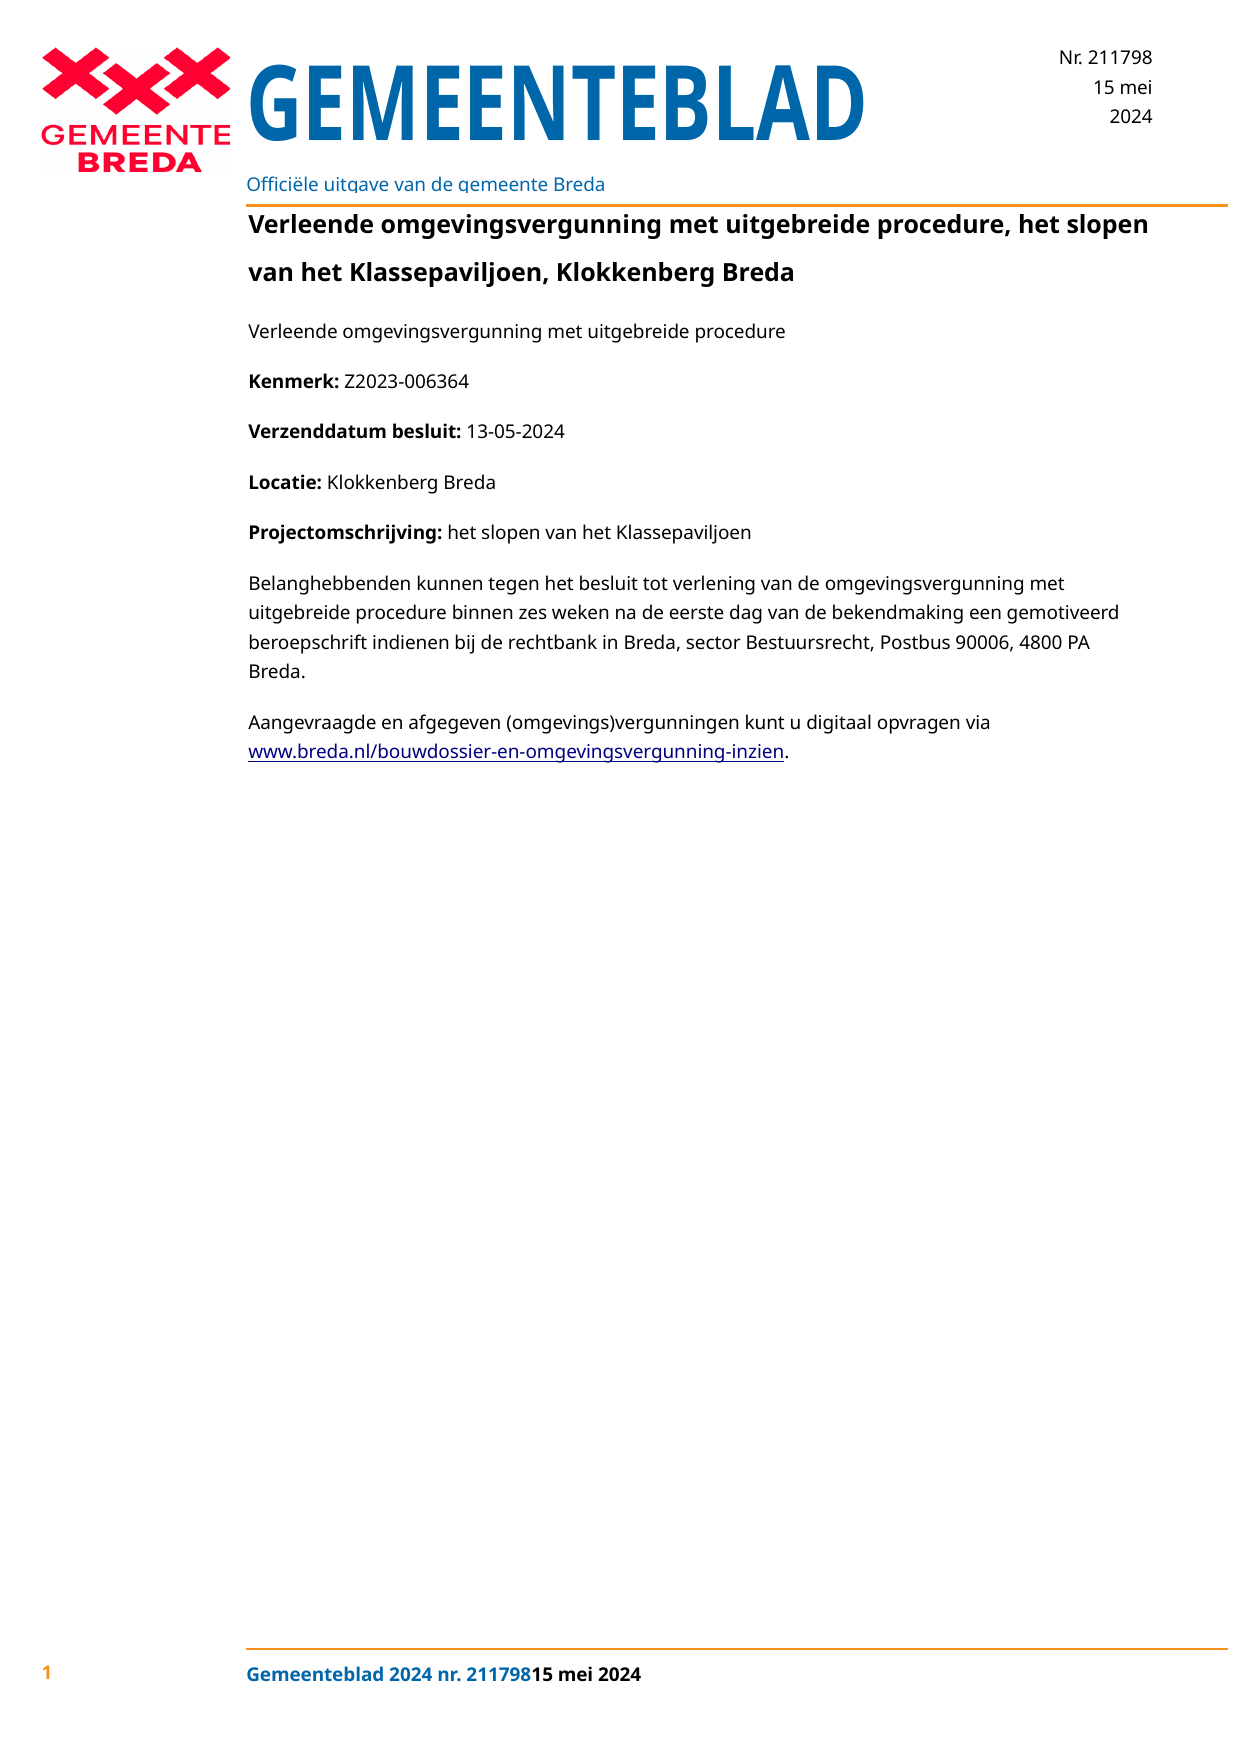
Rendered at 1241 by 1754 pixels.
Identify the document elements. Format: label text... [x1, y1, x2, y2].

text Verleende omgevingsvergunning met uitgebreide procedure, het slopen van het Klassepaviljoen, Klokkenberg Breda [248, 207, 1152, 288]
text Kenmerk: Z2023-006364 [248, 368, 1152, 394]
text Locatie: Klokkenberg Breda [248, 469, 1152, 495]
text Verleende omgevingsvergunning met uitgebreide procedure [248, 318, 1152, 344]
picture [41, 47, 231, 172]
text Aangevraagde en afgegeven (omgevings)vergunningen kunt u digitaal opvragen via www.breda.nl/bouwdossier-en-omgevingsvergunning-inzien. [248, 709, 1152, 764]
text Belanghebbenden kunnen tegen het besluit tot verlening van de omgevingsvergunning met uitgebreide procedure binnen zes weken na de eerste dag van de bekendmaking een gemotiveerd beroepschrift indienen bij de rechtbank in Breda, sector Bestuursrecht, Postbus 90006, 4800 PA Breda. [248, 570, 1152, 684]
text Verzenddatum besluit: 13-05-2024 [248, 419, 1152, 444]
text Projectomschrijving: het slopen van het Klassepaviljoen [248, 519, 1152, 545]
